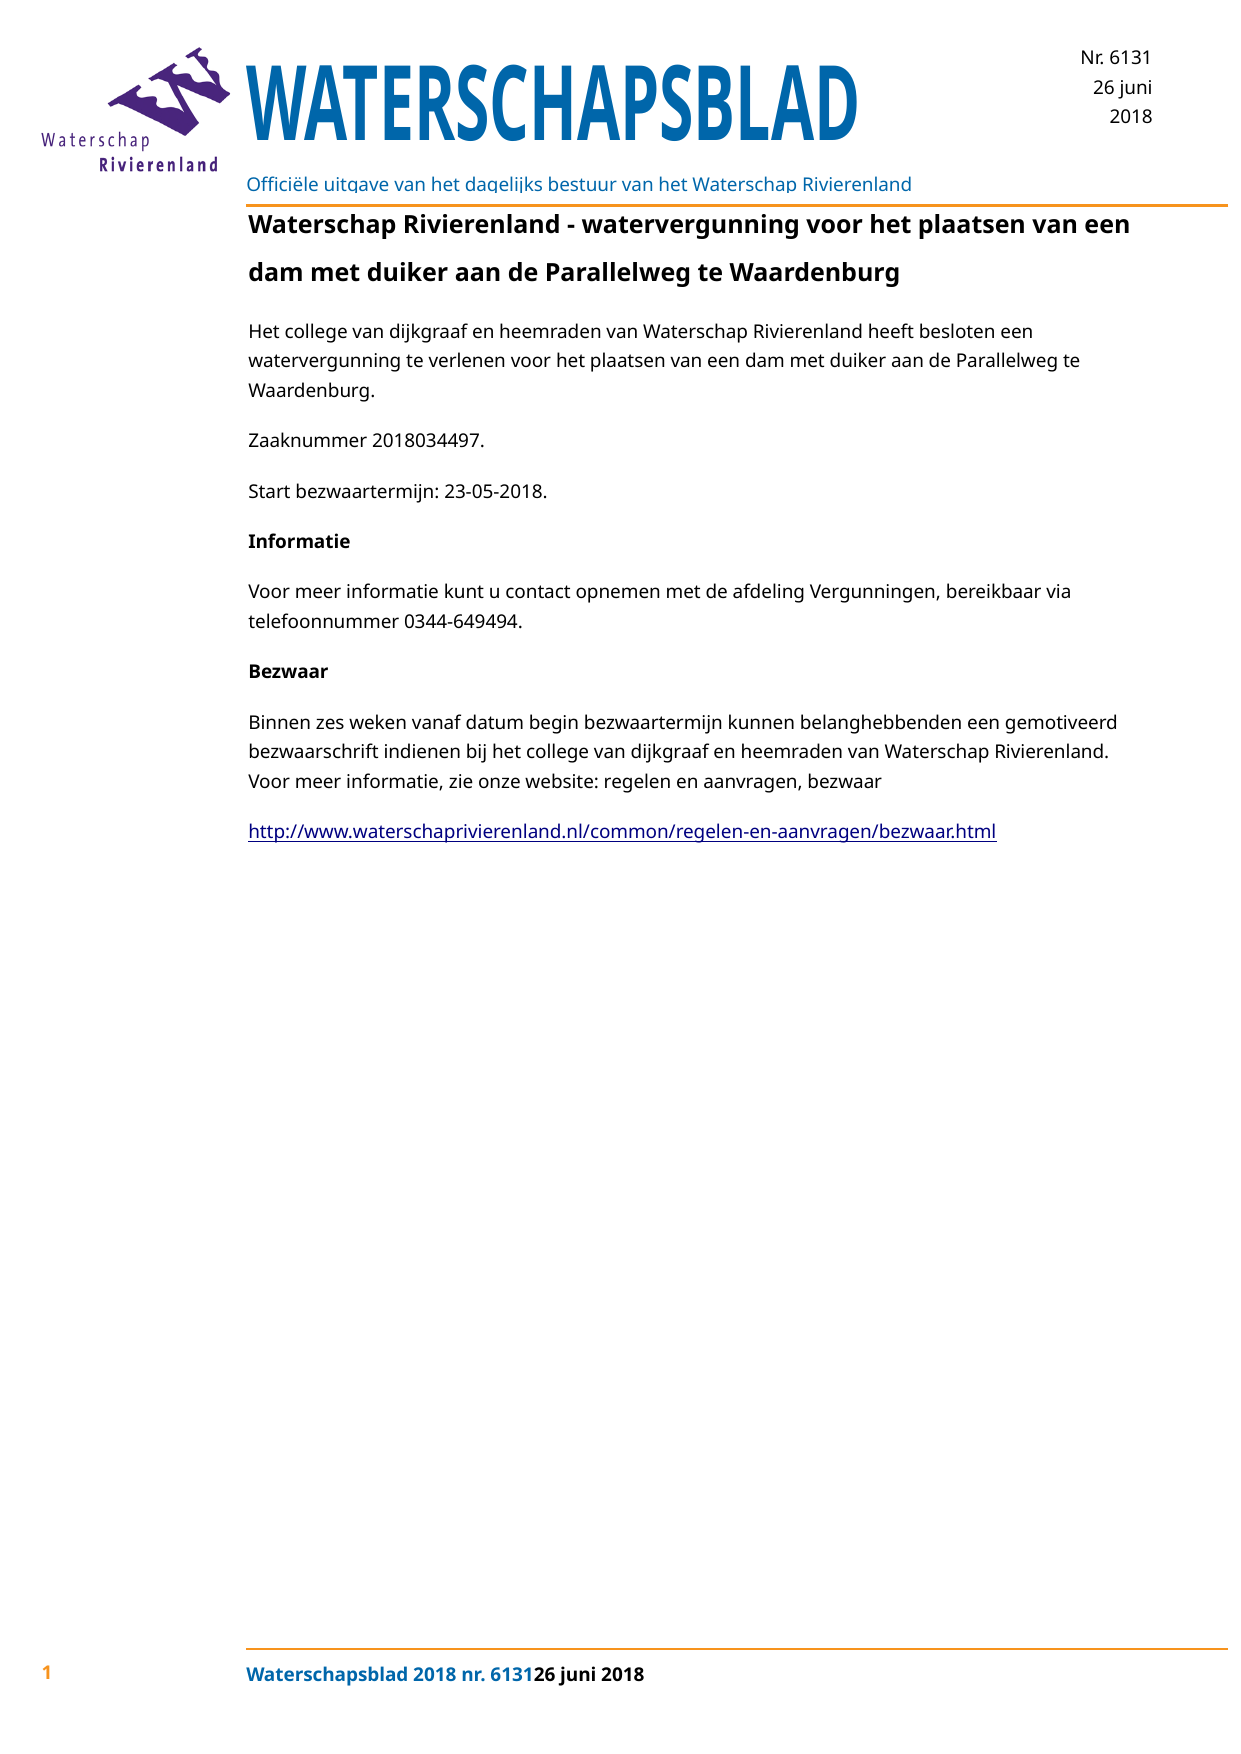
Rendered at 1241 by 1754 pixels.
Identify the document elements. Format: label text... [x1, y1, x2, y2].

picture [41, 47, 231, 172]
text Voor meer informatie kunt u contact opnemen met de afdeling Vergunningen, bereikbaar via telefoonnummer 0344-649494. [248, 579, 1152, 634]
text Zaaknummer 2018034497. [248, 427, 1152, 453]
text Waterschap Rivierenland - watervergunning voor het plaatsen van een dam met duiker aan de Parallelweg te Waardenburg [248, 207, 1152, 288]
text Bezwaar [248, 659, 1152, 684]
text Het college van dijkgraaf en heemraden van Waterschap Rivierenland heeft besloten een watervergunning te verlenen voor het plaatsen van een dam met duiker aan de Parallelweg te Waardenburg. [248, 318, 1152, 403]
text Informatie [248, 528, 1152, 554]
text http://www.waterschaprivierenland.nl/common/regelen-en-aanvragen/bezwaar.html [248, 819, 1152, 844]
text Start bezwaartermijn: 23-05-2018. [248, 478, 1152, 504]
text Binnen zes weken vanaf datum begin bezwaartermijn kunnen belanghebbenden een gemotiveerd bezwaarschrift indienen bij het college van dijkgraaf en heemraden van Waterschap Rivierenland. Voor meer informatie, zie onze website: regelen en aanvragen, bezwaar [248, 709, 1152, 794]
